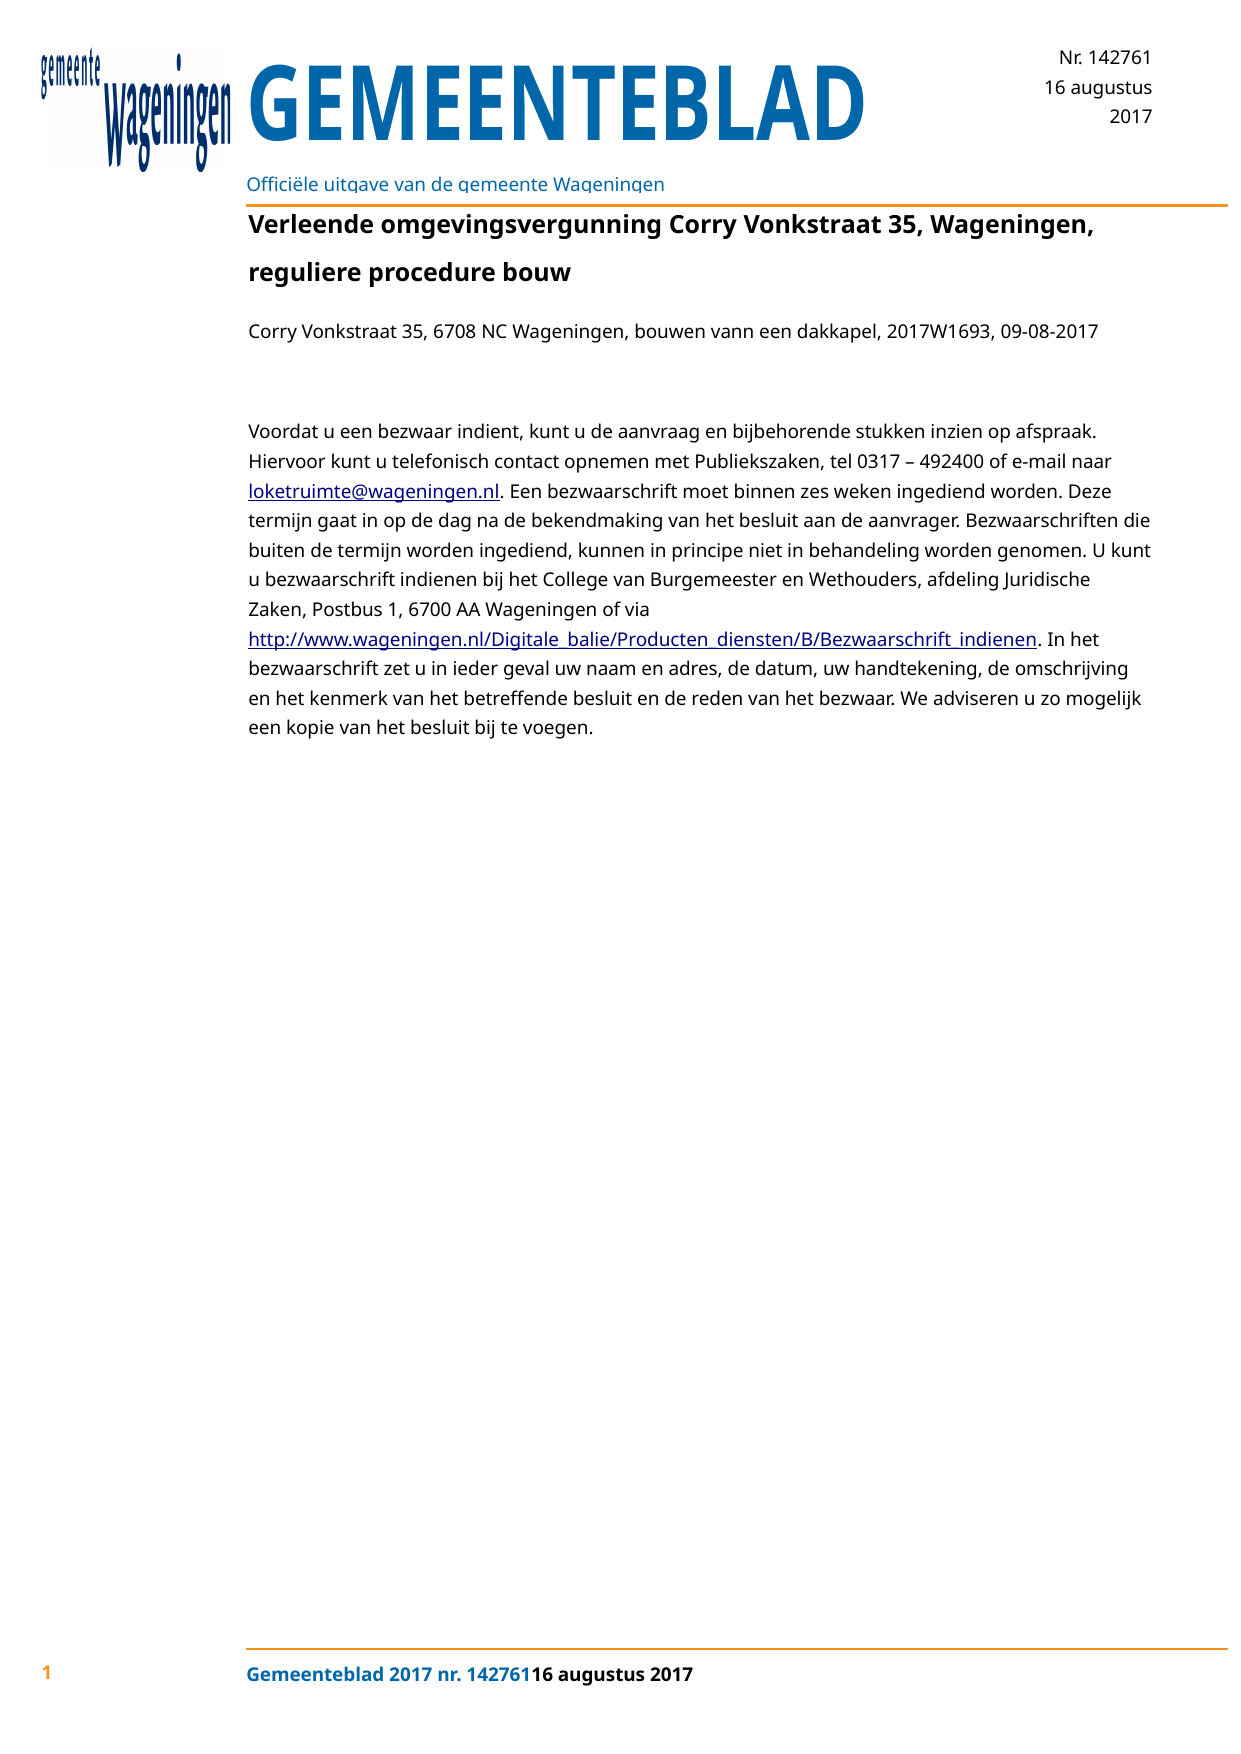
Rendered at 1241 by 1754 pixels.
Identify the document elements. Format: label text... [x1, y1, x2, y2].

text Corry Vonkstraat 35, 6708 NC Wageningen, bouwen vann een dakkapel, 2017W1693, 09-08-2017 [248, 318, 1152, 344]
text Voordat u een bezwaar indient, kunt u de aanvraag en bijbehorende stukken inzien op afspraak. Hiervoor kunt u telefonisch contact opnemen met Publiekszaken, tel 0317 – 492400 of e-mail naar loketruimte@wageningen.nl. Een bezwaarschrift moet binnen zes weken ingediend worden. Deze termijn gaat in op de dag na de bekendmaking van het besluit aan de aanvrager. Bezwaarschriften die buiten de termijn worden ingediend, kunnen in principe niet in behandeling worden genomen. U kunt u bezwaarschrift indienen bij het College van Burgemeester en Wethouders, afdeling Juridische Zaken, Postbus 1, 6700 AA Wageningen of via http://www.wageningen.nl/Digitale_balie/Producten_diensten/B/Bezwaarschrift_indienen. In het bezwaarschrift zet u in ieder geval uw naam en adres, de datum, uw handtekening, de omschrijving en het kenmerk van het betreffende besluit en de reden van het bezwaar. We adviseren u zo mogelijk een kopie van het besluit bij te voegen. [248, 419, 1152, 740]
picture [41, 47, 231, 172]
text Verleende omgevingsvergunning Corry Vonkstraat 35, Wageningen, reguliere procedure bouw [248, 207, 1152, 288]
